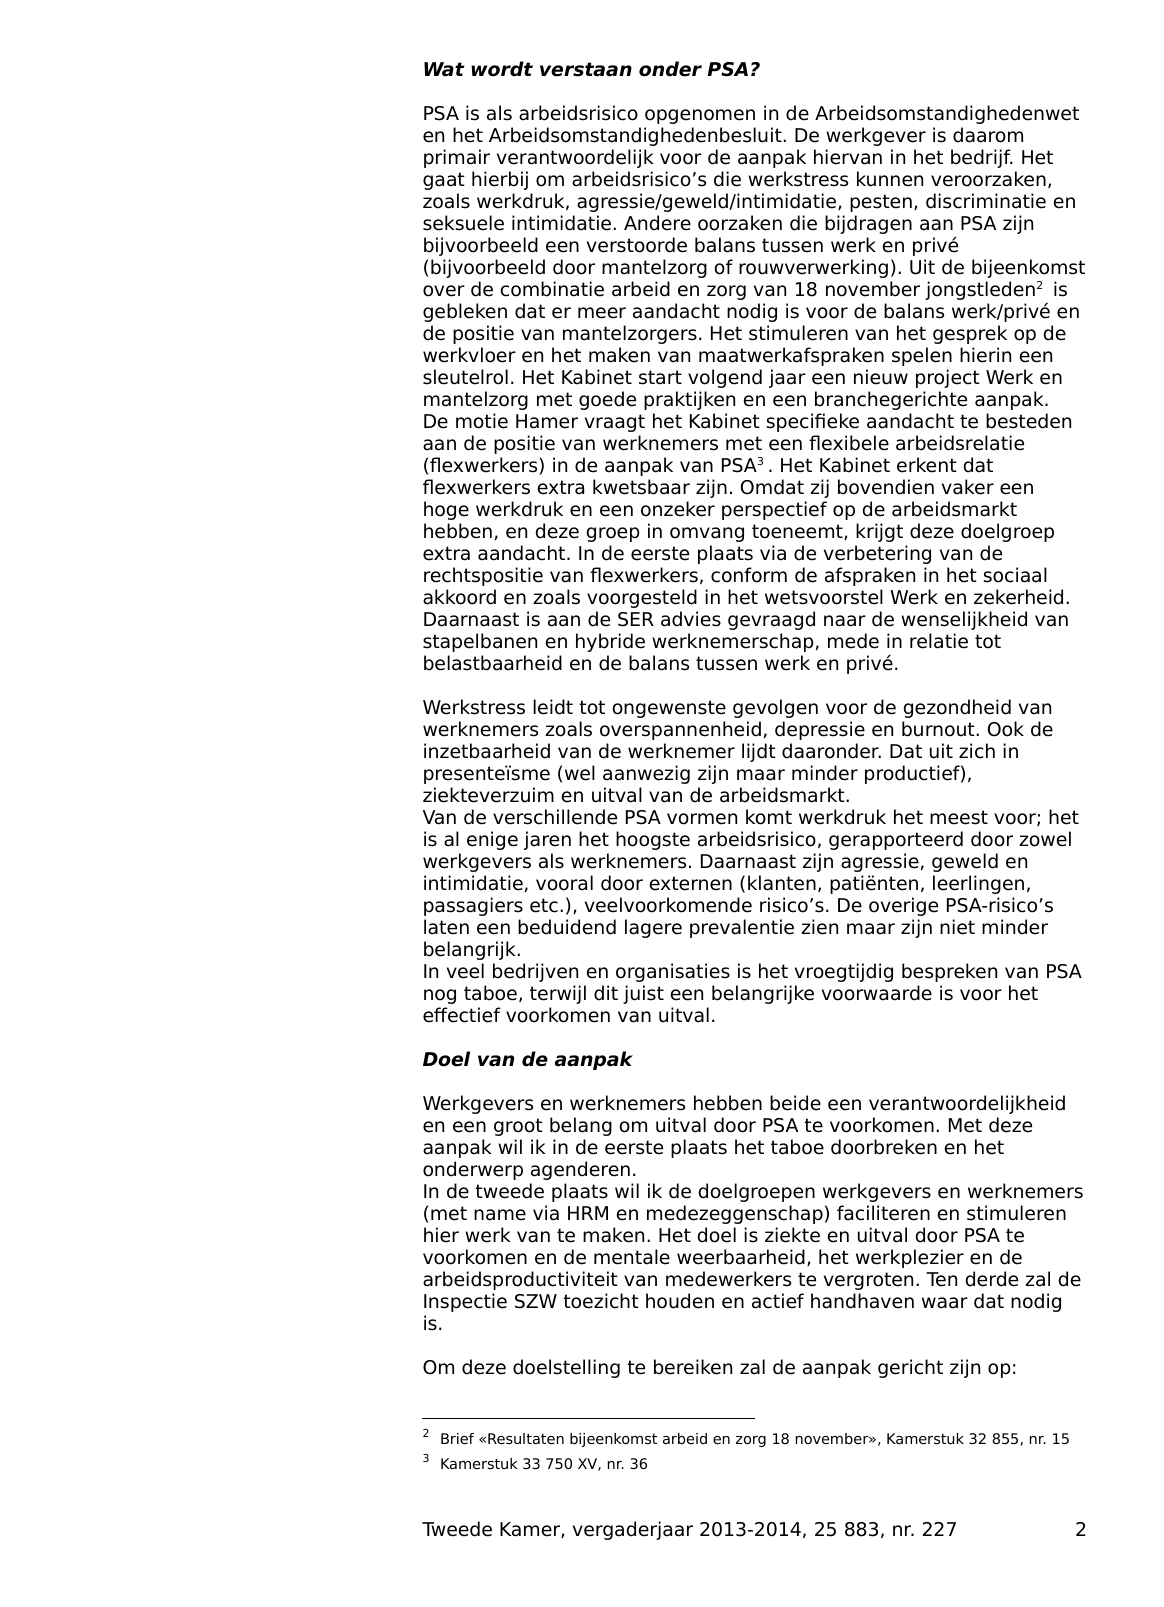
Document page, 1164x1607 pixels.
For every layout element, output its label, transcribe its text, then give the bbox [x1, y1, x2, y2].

text In veel bedrijven en organisaties is het vroegtijdig bespreken van PSA nog taboe, terwijl dit juist een belangrijke voorwaarde is voor het effectief voorkomen van uitval. [422, 961, 1087, 1027]
text Van de verschillende PSA vormen komt werkdruk het meest voor; het is al enige jaren het hoogste arbeidsrisico, gerapporteerd door zowel werkgevers als werknemers. Daarnaast zijn agressie, geweld en intimidatie, vooral door externen (klanten, patiënten, leerlingen, passagiers etc.), veelvoorkomende risico’s. De overige PSA-risico’s laten een beduidend lagere prevalentie zien maar zijn niet minder belangrijk. [422, 807, 1087, 961]
text Om deze doelstelling te bereiken zal de aanpak gericht zijn op: [422, 1357, 1087, 1379]
text De motie Hamer vraagt het Kabinet specifieke aandacht te besteden aan de positie van werknemers met een flexibele arbeidsrelatie (flexwerkers) in de aanpak van PSA. Het Kabinet erkent dat flexwerkers extra kwetsbaar zijn. Omdat zij bovendien vaker een hoge werkdruk en een onzeker perspectief op de arbeidsmarkt hebben, en deze groep in omvang toeneemt, krijgt deze doelgroep extra aandacht. In de eerste plaats via de verbetering van de rechtspositie van flexwerkers, conform de afspraken in het sociaal akkoord en zoals voorgesteld in het wetsvoorstel Werk en zekerheid. Daarnaast is aan de SER advies gevraagd naar de wenselijkheid van stapelbanen en hybride werknemerschap, mede in relatie tot belastbaarheid en de balans tussen werk en privé. [422, 411, 1087, 675]
subtitle Wat wordt verstaan onder PSA? [422, 59, 1087, 81]
text In de tweede plaats wil ik de doelgroepen werkgevers en werknemers (met name via HRM en medezeggenschap) faciliteren en stimuleren hier werk van te maken. Het doel is ziekte en uitval door PSA te voorkomen en de mentale weerbaarheid, het werkplezier en de arbeidsproductiviteit van medewerkers te vergroten. Ten derde zal de Inspectie SZW toezicht houden en actief handhaven waar dat nodig is. [422, 1181, 1087, 1335]
text Brief «Resultaten bijeenkomst arbeid en zorg 18 november», Kamerstuk 32 855, nr. 15 [422, 1427, 1087, 1449]
text Kamerstuk 33 750 XV, nr. 36 [422, 1452, 1087, 1474]
text PSA is als arbeidsrisico opgenomen in de Arbeidsomstandighedenwet en het Arbeidsomstandighedenbesluit. De werkgever is daarom primair verantwoordelijk voor de aanpak hiervan in het bedrijf. Het gaat hierbij om arbeidsrisico’s die werkstress kunnen veroorzaken, zoals werkdruk, agressie/geweld/intimidatie, pesten, discriminatie en seksuele intimidatie. Andere oorzaken die bijdragen aan PSA zijn bijvoorbeeld een verstoorde balans tussen werk en privé (bijvoorbeeld door mantelzorg of rouwverwerking). Uit de bijeenkomst over de combinatie arbeid en zorg van 18 november jongstleden is gebleken dat er meer aandacht nodig is voor de balans werk/privé en de positie van mantelzorgers. Het stimuleren van het gesprek op de werkvloer en het maken van maatwerkafspraken spelen hierin een sleutelrol. Het Kabinet start volgend jaar een nieuw project Werk en mantelzorg met goede praktijken en een branchegerichte aanpak. [422, 103, 1087, 411]
text Werkgevers en werknemers hebben beide een verantwoordelijkheid en een groot belang om uitval door PSA te voorkomen. Met deze aanpak wil ik in de eerste plaats het taboe doorbreken en het onderwerp agenderen. [422, 1093, 1087, 1181]
subtitle Doel van de aanpak [422, 1049, 1087, 1071]
text Werkstress leidt tot ongewenste gevolgen voor de gezondheid van werknemers zoals overspannenheid, depressie en burnout. Ook de inzetbaarheid van de werknemer lijdt daaronder. Dat uit zich in presenteïsme (wel aanwezig zijn maar minder productief), ziekteverzuim en uitval van de arbeidsmarkt. [422, 697, 1087, 807]
